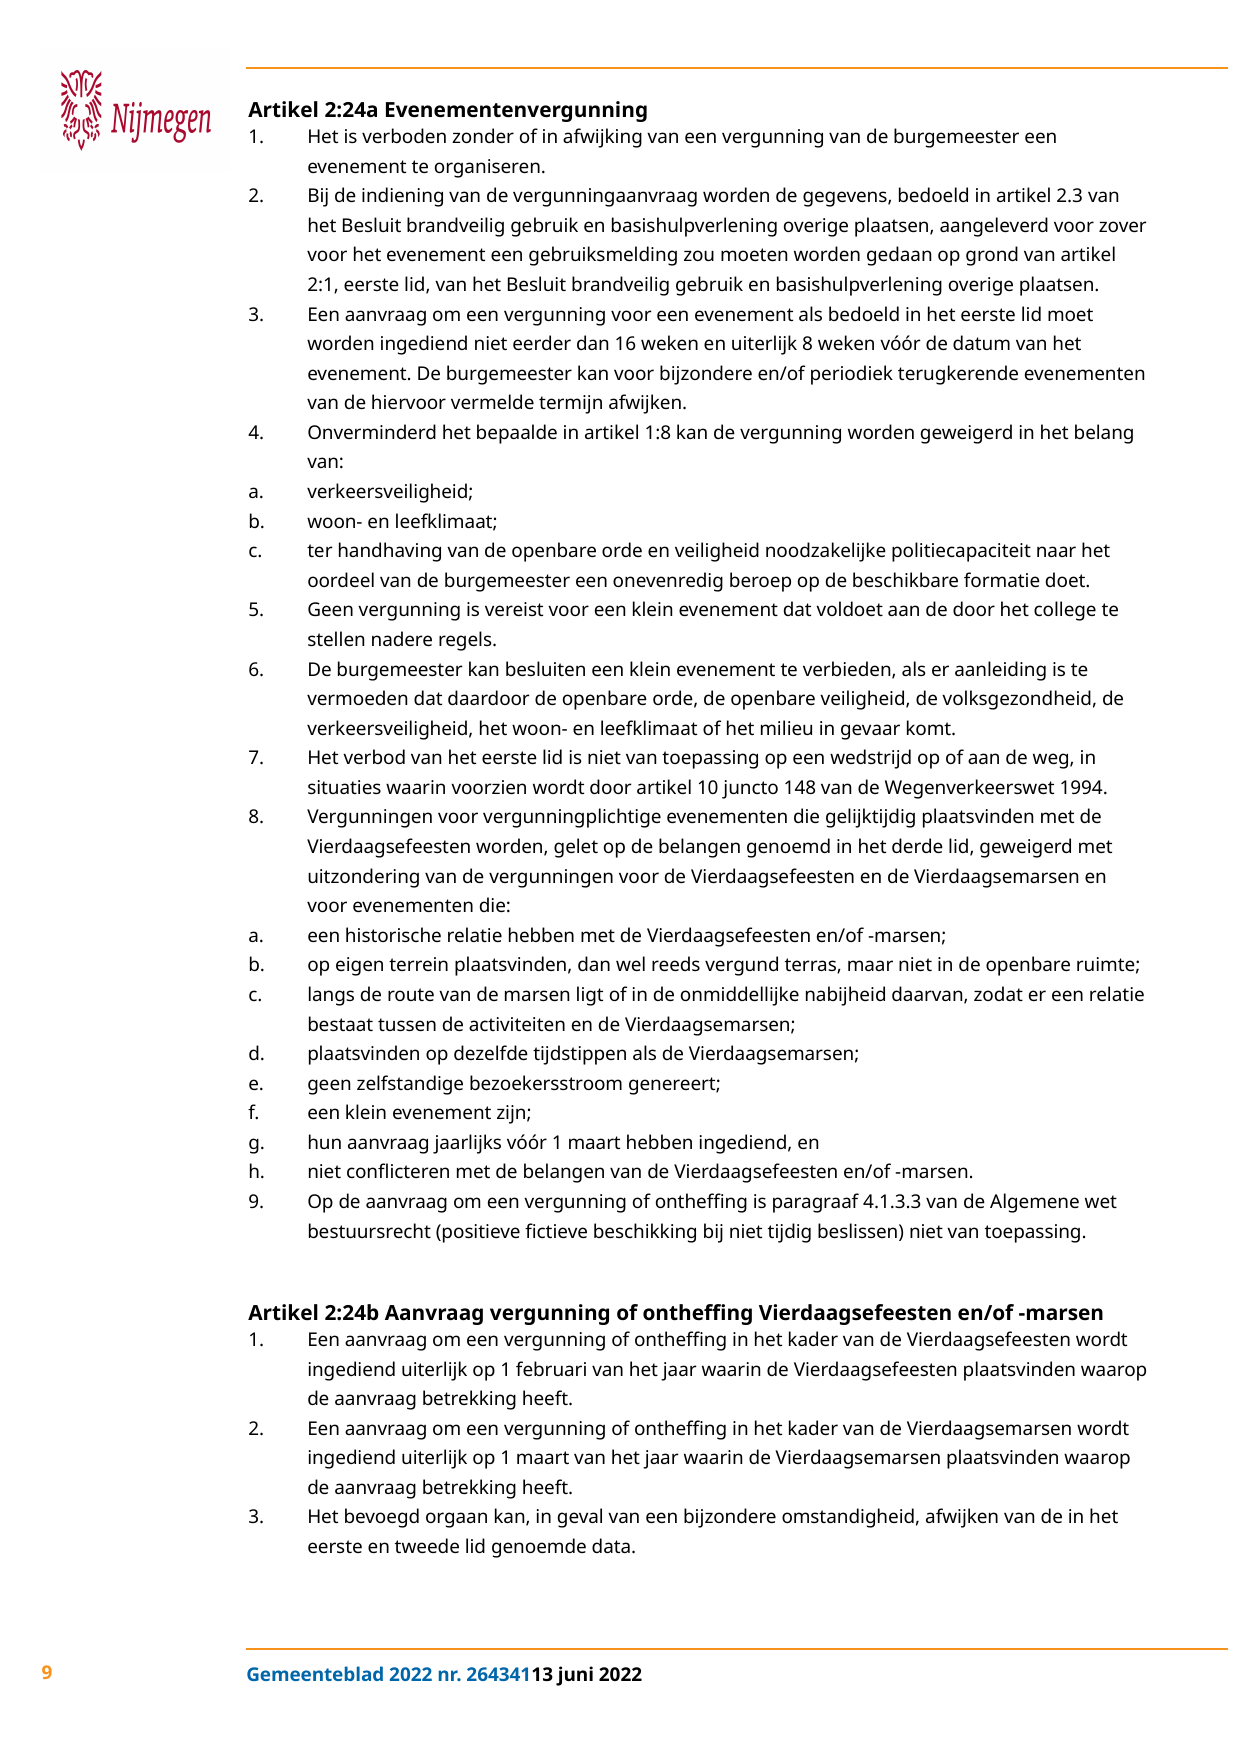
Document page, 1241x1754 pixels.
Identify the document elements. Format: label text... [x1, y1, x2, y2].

list hun aanvraag jaarlijks vóór 1 maart hebben ingediend, en [248, 1129, 1152, 1155]
list een historische relatie hebben met de Vierdaagsefeesten en/of -marsen; [248, 922, 1152, 948]
picture [41, 47, 231, 172]
list Het bevoegd orgaan kan, in geval van een bijzondere omstandigheid, afwijken van de in het eerste en tweede lid genoemde data. [248, 1504, 1152, 1559]
list langs de route van de marsen ligt of in de onmiddellijke nabijheid daarvan, zodat er een relatie bestaat tussen de activiteiten en de Vierdaagsemarsen; [248, 981, 1152, 1036]
text Artikel 2:24a Evenementenvergunning [248, 95, 1152, 123]
list op eigen terrein plaatsvinden, dan wel reeds vergund terras, maar niet in de openbare ruimte; [248, 952, 1152, 977]
list woon- en leefklimaat; [248, 508, 1152, 533]
list een klein evenement zijn; [248, 1099, 1152, 1125]
list De burgemeester kan besluiten een klein evenement te verbieden, als er aanleiding is te vermoeden dat daardoor de openbare orde, de openbare veiligheid, de volksgezondheid, de verkeersveiligheid, het woon- en leefklimaat of het milieu in gevaar komt. [248, 656, 1152, 741]
list Een aanvraag om een vergunning of ontheffing in het kader van de Vierdaagsefeesten wordt ingediend uiterlijk op 1 februari van het jaar waarin de Vierdaagsefeesten plaatsvinden waarop de aanvraag betrekking heeft. [248, 1326, 1152, 1411]
list Het verbod van het eerste lid is niet van toepassing op een wedstrijd op of aan de weg, in situaties waarin voorzien wordt door artikel 10 juncto 148 van de Wegenverkeerswet 1994. [248, 744, 1152, 800]
list plaatsvinden op dezelfde tijdstippen als de Vierdaagsemarsen; [248, 1040, 1152, 1066]
list Op de aanvraag om een vergunning of ontheffing is paragraaf 4.1.3.3 van de Algemene wet bestuursrecht (positieve fictieve beschikking bij niet tijdig beslissen) niet van toepassing. [248, 1188, 1152, 1243]
list geen zelfstandige bezoekersstroom genereert; [248, 1070, 1152, 1096]
list Bij de indiening van de vergunningaanvraag worden de gegevens, bedoeld in artikel 2.3 van het Besluit brandveilig gebruik en basishulpverlening overige plaatsen, aangeleverd voor zover voor het evenement een gebruiksmelding zou moeten worden gedaan op grond van artikel 2:1, eerste lid, van het Besluit brandveilig gebruik en basishulpverlening overige plaatsen. [248, 182, 1152, 297]
list Onverminderd het bepaalde in artikel 1:8 kan de vergunning worden geweigerd in het belang van: [248, 419, 1152, 474]
list Vergunningen voor vergunningplichtige evenementen die gelijktijdig plaatsvinden met de Vierdaagsefeesten worden, gelet op de belangen genoemd in het derde lid, geweigerd met uitzondering van de vergunningen voor de Vierdaagsefeesten en de Vierdaagsemarsen en voor evenementen die: [248, 804, 1152, 918]
list Een aanvraag om een vergunning voor een evenement als bedoeld in het eerste lid moet worden ingediend niet eerder dan 16 weken en uiterlijk 8 weken vóór de datum van het evenement. De burgemeester kan voor bijzondere en/of periodiek terugkerende evenementen van de hiervoor vermelde termijn afwijken. [248, 301, 1152, 415]
text Artikel 2:24b Aanvraag vergunning of ontheffing Vierdaagsefeesten en/of -marsen [248, 1298, 1152, 1326]
list Geen vergunning is vereist voor een klein evenement dat voldoet aan de door het college te stellen nadere regels. [248, 597, 1152, 652]
list Een aanvraag om een vergunning of ontheffing in het kader van de Vierdaagsemarsen wordt ingediend uiterlijk op 1 maart van het jaar waarin de Vierdaagsemarsen plaatsvinden waarop de aanvraag betrekking heeft. [248, 1415, 1152, 1500]
list verkeersveiligheid; [248, 478, 1152, 504]
list ter handhaving van de openbare orde en veiligheid noodzakelijke politiecapaciteit naar het oordeel van de burgemeester een onevenredig beroep op de beschikbare formatie doet. [248, 537, 1152, 593]
list niet conflicteren met de belangen van de Vierdaagsefeesten en/of -marsen. [248, 1159, 1152, 1184]
list Het is verboden zonder of in afwijking van een vergunning van de burgemeester een evenement te organiseren. [248, 123, 1152, 178]
